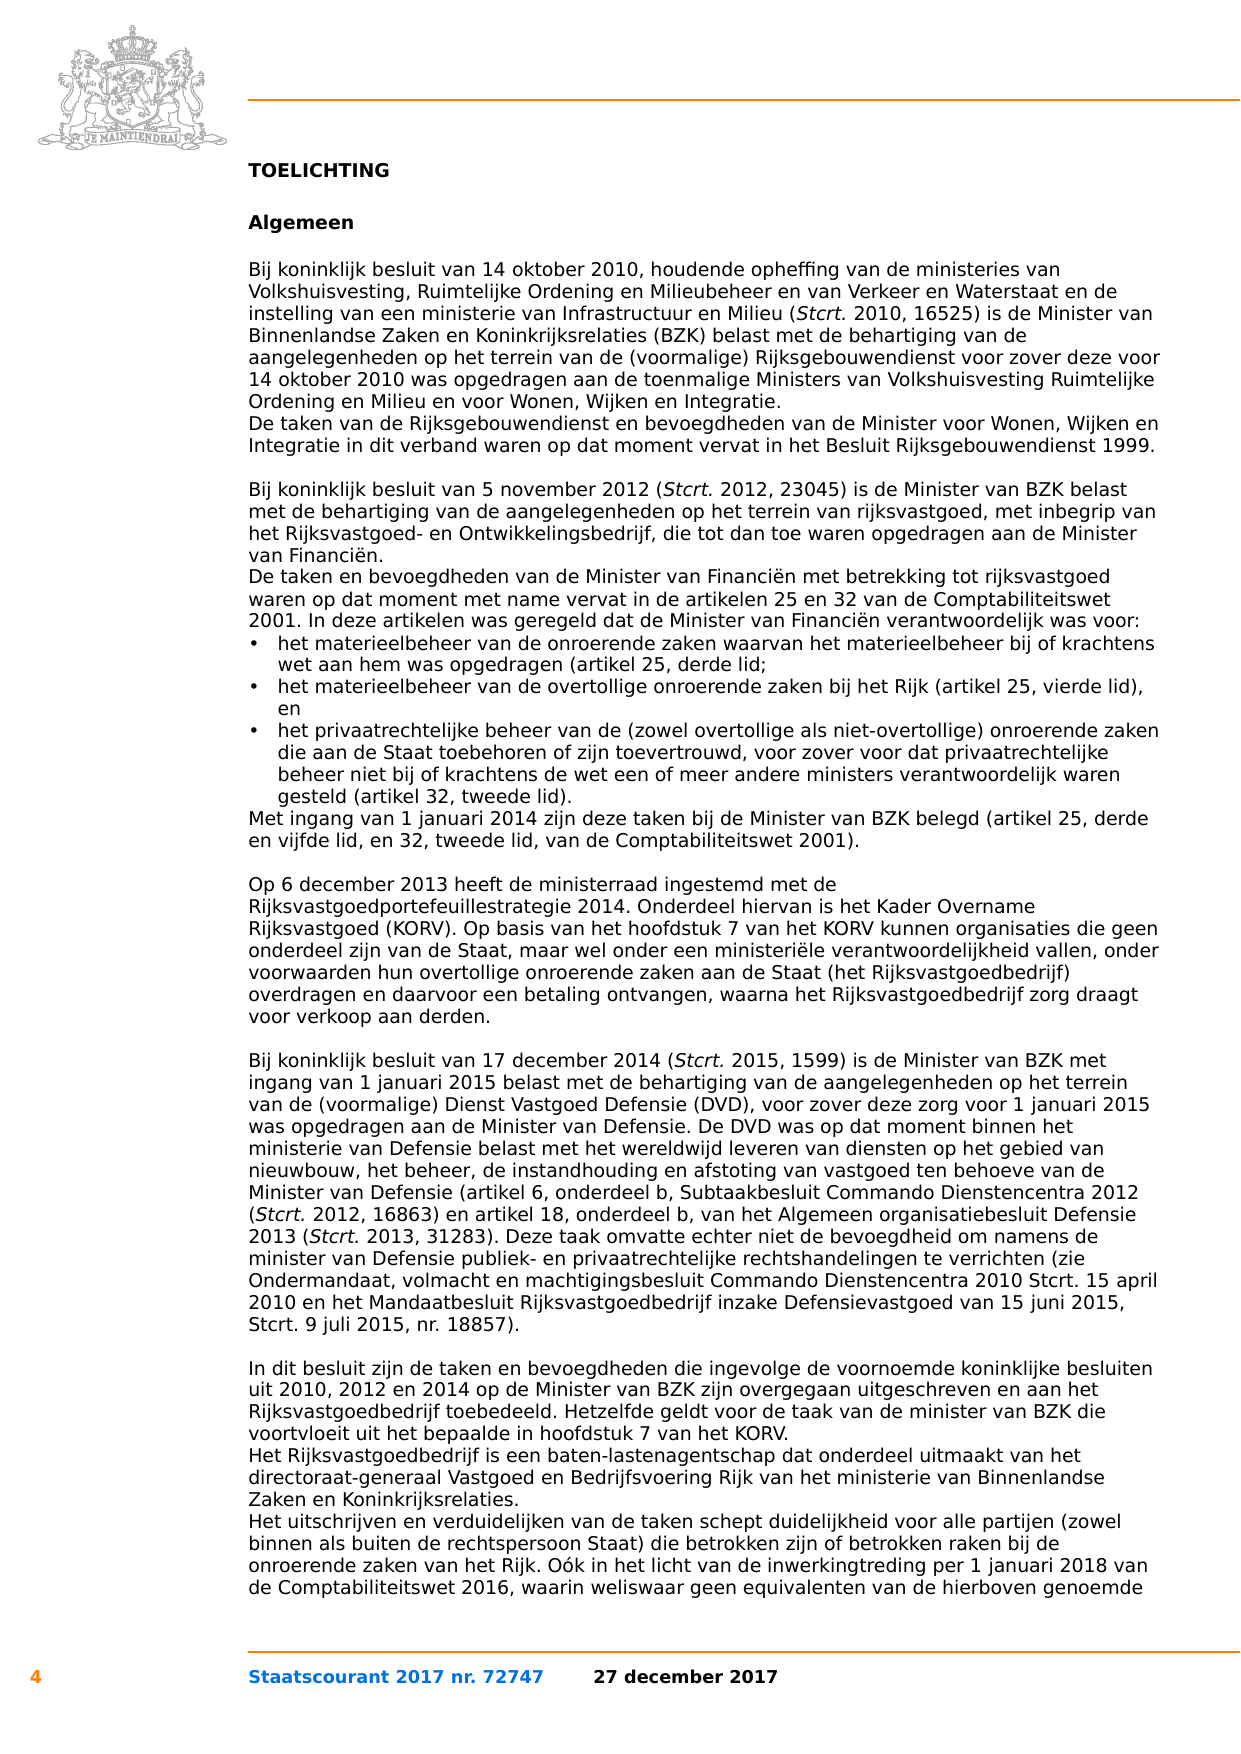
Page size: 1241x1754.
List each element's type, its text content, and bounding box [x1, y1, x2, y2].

text Het Rijksvastgoedbedrijf is een baten-lastenagentschap dat onderdeel uitmaakt van het directoraat-generaal Vastgoed en Bedrijfsvoering Rijk van het ministerie van Binnenlandse Zaken en Koninkrijksrelaties. [248, 1445, 1163, 1511]
text In dit besluit zijn de taken en bevoegdheden die ingevolge de voornoemde koninklijke besluiten uit 2010, 2012 en 2014 op de Minister van BZK zijn overgegaan uitgeschreven en aan het Rijksvastgoedbedrijf toebedeeld. Hetzelfde geldt voor de taak van de minister van BZK die voortvloeit uit het bepaalde in hoofdstuk 7 van het KORV. [248, 1357, 1163, 1445]
text De taken van de Rijksgebouwendienst en bevoegdheden van de Minister voor Wonen, Wijken en Integratie in dit verband waren op dat moment vervat in het Besluit Rijksgebouwendienst 1999. [248, 413, 1163, 457]
text Bij koninklijk besluit van 17 december 2014 (Stcrt. 2015, 1599) is de Minister van BZK met ingang van 1 januari 2015 belast met de behartiging van de aangelegenheden op het terrein van de (voormalige) Dienst Vastgoed Defensie (DVD), voor zover deze zorg voor 1 januari 2015 was opgedragen aan de Minister van Defensie. De DVD was op dat moment binnen het ministerie van Defensie belast met het wereldwijd leveren van diensten op het gebied van nieuwbouw, het beheer, de instandhouding en afstoting van vastgoed ten behoeve van de Minister van Defensie (artikel 6, onderdeel b, Subtaakbesluit Commando Dienstencentra 2012 (Stcrt. 2012, 16863) en artikel 18, onderdeel b, van het Algemeen organisatiebesluit Defensie 2013 (Stcrt. 2013, 31283). Deze taak omvatte echter niet de bevoegdheid om namens de minister van Defensie publiek- en privaatrechtelijke rechtshandelingen te verrichten (zie Ondermandaat, volmacht en machtigingsbesluit Commando Dienstencentra 2010 Stcrt. 15 april 2010 en het Mandaatbesluit Rijksvastgoedbedrijf inzake Defensievastgoed van 15 juni 2015, Stcrt. 9 juli 2015, nr. 18857). [248, 1050, 1163, 1336]
text Met ingang van 1 januari 2014 zijn deze taken bij de Minister van BZK belegd (artikel 25, derde en vijfde lid, en 32, tweede lid, van de Comptabiliteitswet 2001). [248, 808, 1163, 852]
text Het uitschrijven en verduidelijken van de taken schept duidelijkheid voor alle partijen (zowel binnen als buiten de rechtspersoon Staat) die betrokken zijn of betrokken raken bij de onroerende zaken van het Rijk. Oók in het licht van de inwerkingtreding per 1 januari 2018 van de Comptabiliteitswet 2016, waarin weliswaar geen equivalenten van de hierboven genoemde [248, 1511, 1163, 1599]
text Bij koninklijk besluit van 5 november 2012 (Stcrt. 2012, 23045) is de Minister van BZK belast met de behartiging van de aangelegenheden op het terrein van rijksvastgoed, met inbegrip van het Rijksvastgoed- en Ontwikkelingsbedrijf, die tot dan toe waren opgedragen aan de Minister van Financiën. [248, 478, 1163, 566]
text Bij koninklijk besluit van 14 oktober 2010, houdende opheffing van de ministeries van Volkshuisvesting, Ruimtelijke Ordening en Milieubeheer en van Verkeer en Waterstaat en de instelling van een ministerie van Infrastructuur en Milieu (Stcrt. 2010, 16525) is de Minister van Binnenlandse Zaken en Koninkrijksrelaties (BZK) belast met de behartiging van de aangelegenheden op het terrein van de (voormalige) Rijksgebouwendienst voor zover deze voor 14 oktober 2010 was opgedragen aan de toenmalige Ministers van Volkshuisvesting Ruimtelijke Ordening en Milieu en voor Wonen, Wijken en Integratie. [248, 259, 1163, 413]
text • het materieelbeheer van de onroerende zaken waarvan het materieelbeheer bij of krachtens wet aan hem was opgedragen (artikel 25, derde lid; [248, 632, 1163, 676]
subtitle TOELICHTING [248, 160, 1163, 182]
text De taken en bevoegdheden van de Minister van Financiën met betrekking tot rijksvastgoed waren op dat moment met name vervat in de artikelen 25 en 32 van de Comptabiliteitswet 2001. In deze artikelen was geregeld dat de Minister van Financiën verantwoordelijk was voor: [248, 566, 1163, 632]
text • het materieelbeheer van de overtollige onroerende zaken bij het Rijk (artikel 25, vierde lid), en [248, 676, 1163, 720]
text • het privaatrechtelijke beheer van de (zowel overtollige als niet-overtollige) onroerende zaken die aan de Staat toebehoren of zijn toevertrouwd, voor zover voor dat privaatrechtelijke beheer niet bij of krachtens de wet een of meer andere ministers verantwoordelijk waren gesteld (artikel 32, tweede lid). [248, 720, 1163, 808]
subtitle Algemeen [248, 212, 1163, 234]
text Op 6 december 2013 heeft de ministerraad ingestemd met de Rijksvastgoedportefeuillestrategie 2014. Onderdeel hiervan is het Kader Overname Rijksvastgoed (KORV). Op basis van het hoofdstuk 7 van het KORV kunnen organisaties die geen onderdeel zijn van de Staat, maar wel onder een ministeriële verantwoordelijkheid vallen, onder voorwaarden hun overtollige onroerende zaken aan de Staat (het Rijksvastgoedbedrijf) overdragen en daarvoor een betaling ontvangen, waarna het Rijksvastgoedbedrijf zorg draagt voor verkoop aan derden. [248, 874, 1163, 1028]
picture [38, 25, 227, 150]
